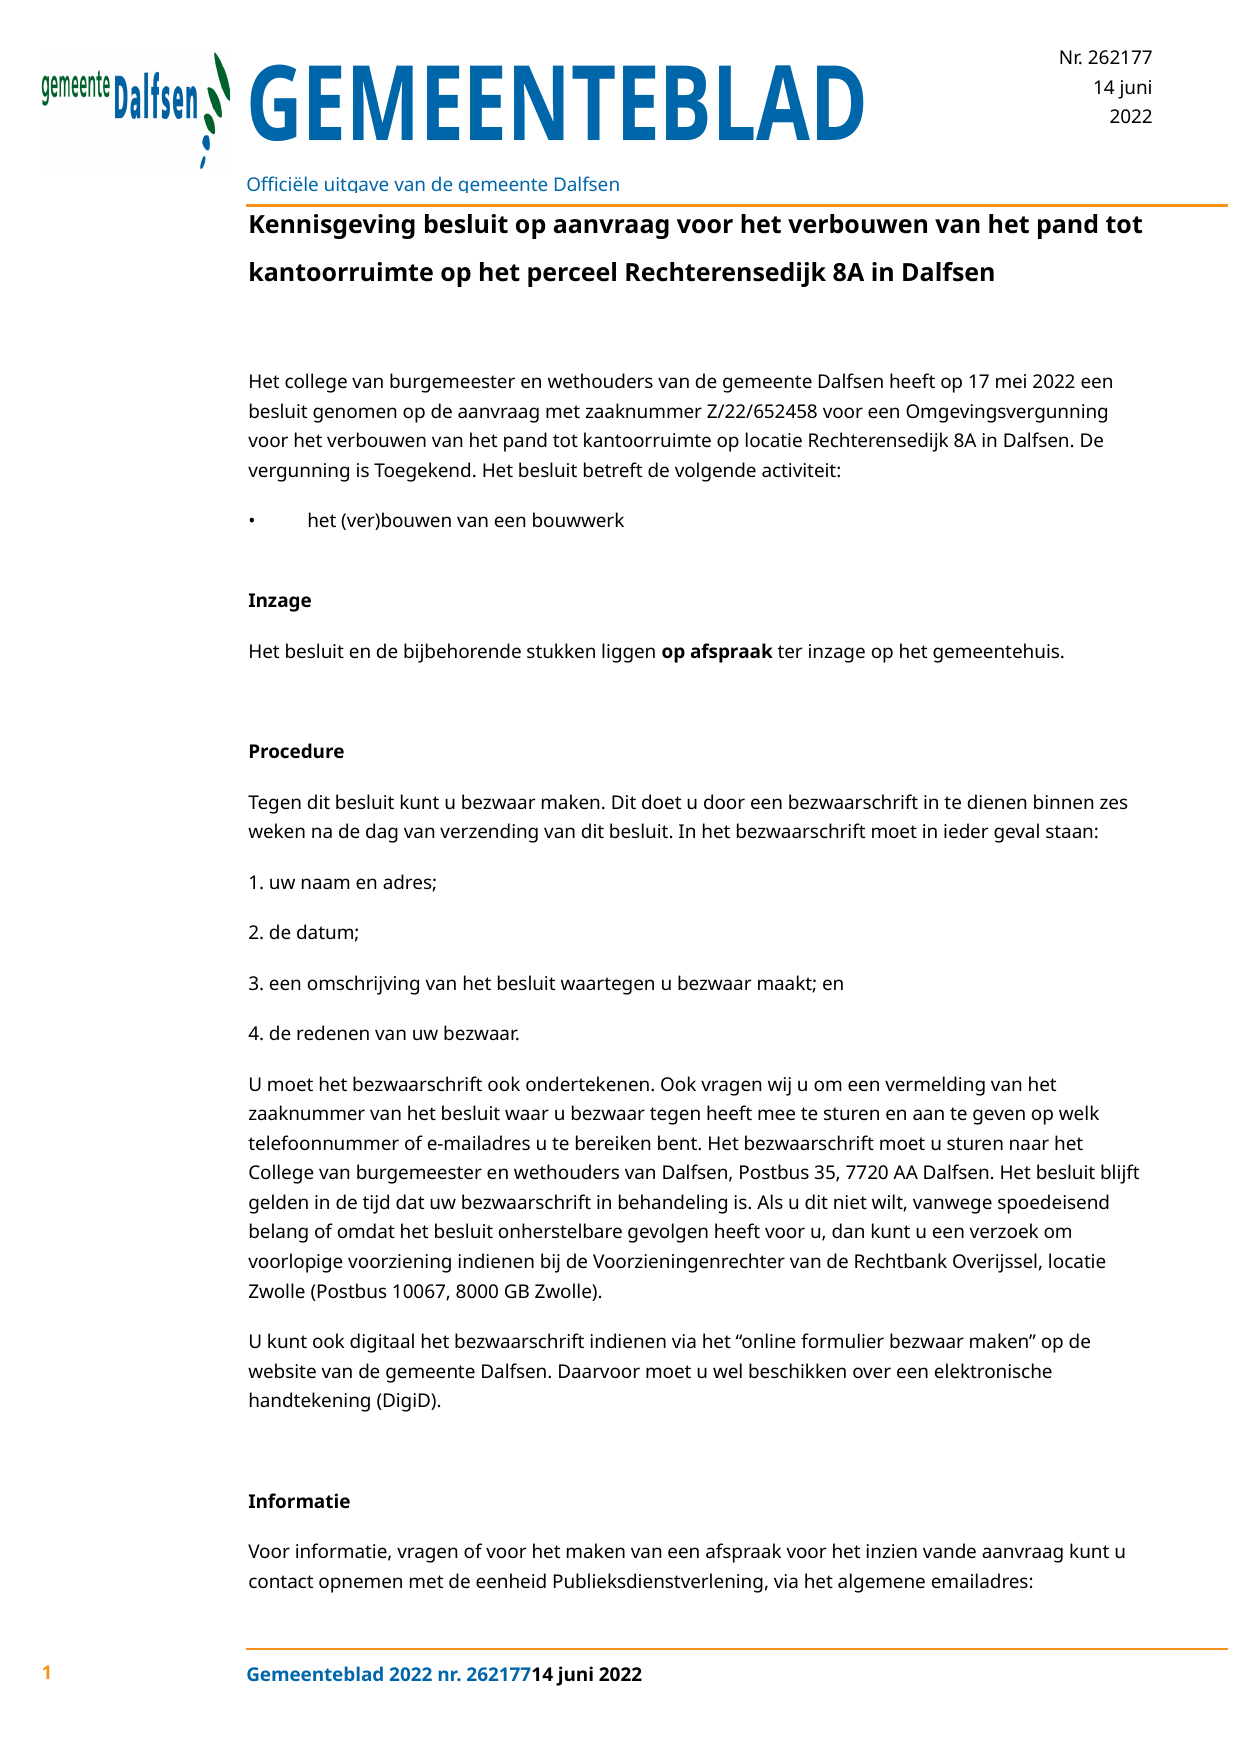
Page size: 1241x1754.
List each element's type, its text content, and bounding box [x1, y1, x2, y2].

list het (ver)bouwen van een bouwwerk [248, 507, 1152, 533]
text 2. de datum; [248, 919, 1152, 945]
text U moet het bezwaarschrift ook ondertekenen. Ook vragen wij u om een vermelding van het zaaknummer van het besluit waar u bezwaar tegen heeft mee te sturen en aan te geven op welk telefoonnummer of e-mailadres u te bereiken bent. Het bezwaarschrift moet u sturen naar het College van burgemeester en wethouders van Dalfsen, Postbus 35, 7720 AA Dalfsen. Het besluit blijft gelden in de tijd dat uw bezwaarschrift in behandeling is. Als u dit niet wilt, vanwege spoedeisend belang of omdat het besluit onherstelbare gevolgen heeft voor u, dan kunt u een verzoek om voorlopige voorziening indienen bij de Voorzieningenrechter van de Rechtbank Overijssel, locatie Zwolle (Postbus 10067, 8000 GB Zwolle). [248, 1071, 1152, 1304]
text Het college van burgemeester en wethouders van de gemeente Dalfsen heeft op 17 mei 2022 een besluit genomen op de aanvraag met zaaknummer Z/22/652458 voor een Omgevingsvergunning voor het verbouwen van het pand tot kantoorruimte op locatie Rechterensedijk 8A in Dalfsen. De vergunning is Toegekend. Het besluit betreft de volgende activiteit: [248, 368, 1152, 483]
text U kunt ook digitaal het bezwaarschrift indienen via het “online formulier bezwaar maken” op de website van de gemeente Dalfsen. Daarvoor moet u wel beschikken over een elektronische handtekening (DigiD). [248, 1328, 1152, 1413]
picture [41, 47, 231, 172]
text Kennisgeving besluit op aanvraag voor het verbouwen van het pand tot kantoorruimte op het perceel Rechterensedijk 8A in Dalfsen [248, 207, 1152, 288]
text Informatie [248, 1488, 1152, 1514]
text Tegen dit besluit kunt u bezwaar maken. Dit doet u door een bezwaarschrift in te dienen binnen zes weken na de dag van verzending van dit besluit. In het bezwaarschrift moet in ieder geval staan: [248, 789, 1152, 844]
text Procedure [248, 739, 1152, 764]
text 3. een omschrijving van het besluit waartegen u bezwaar maakt; en [248, 970, 1152, 996]
text Inzage [248, 587, 1152, 613]
text Het besluit en de bijbehorende stukken liggen op afspraak ter inzage op het gemeentehuis. [248, 638, 1152, 664]
text 1. uw naam en adres; [248, 869, 1152, 895]
text 4. de redenen van uw bezwaar. [248, 1020, 1152, 1046]
text Voor informatie, vragen of voor het maken van een afspraak voor het inzien vande aanvraag kunt u contact opnemen met de eenheid Publieksdienstverlening, via het algemene emailadres: [248, 1539, 1152, 1594]
